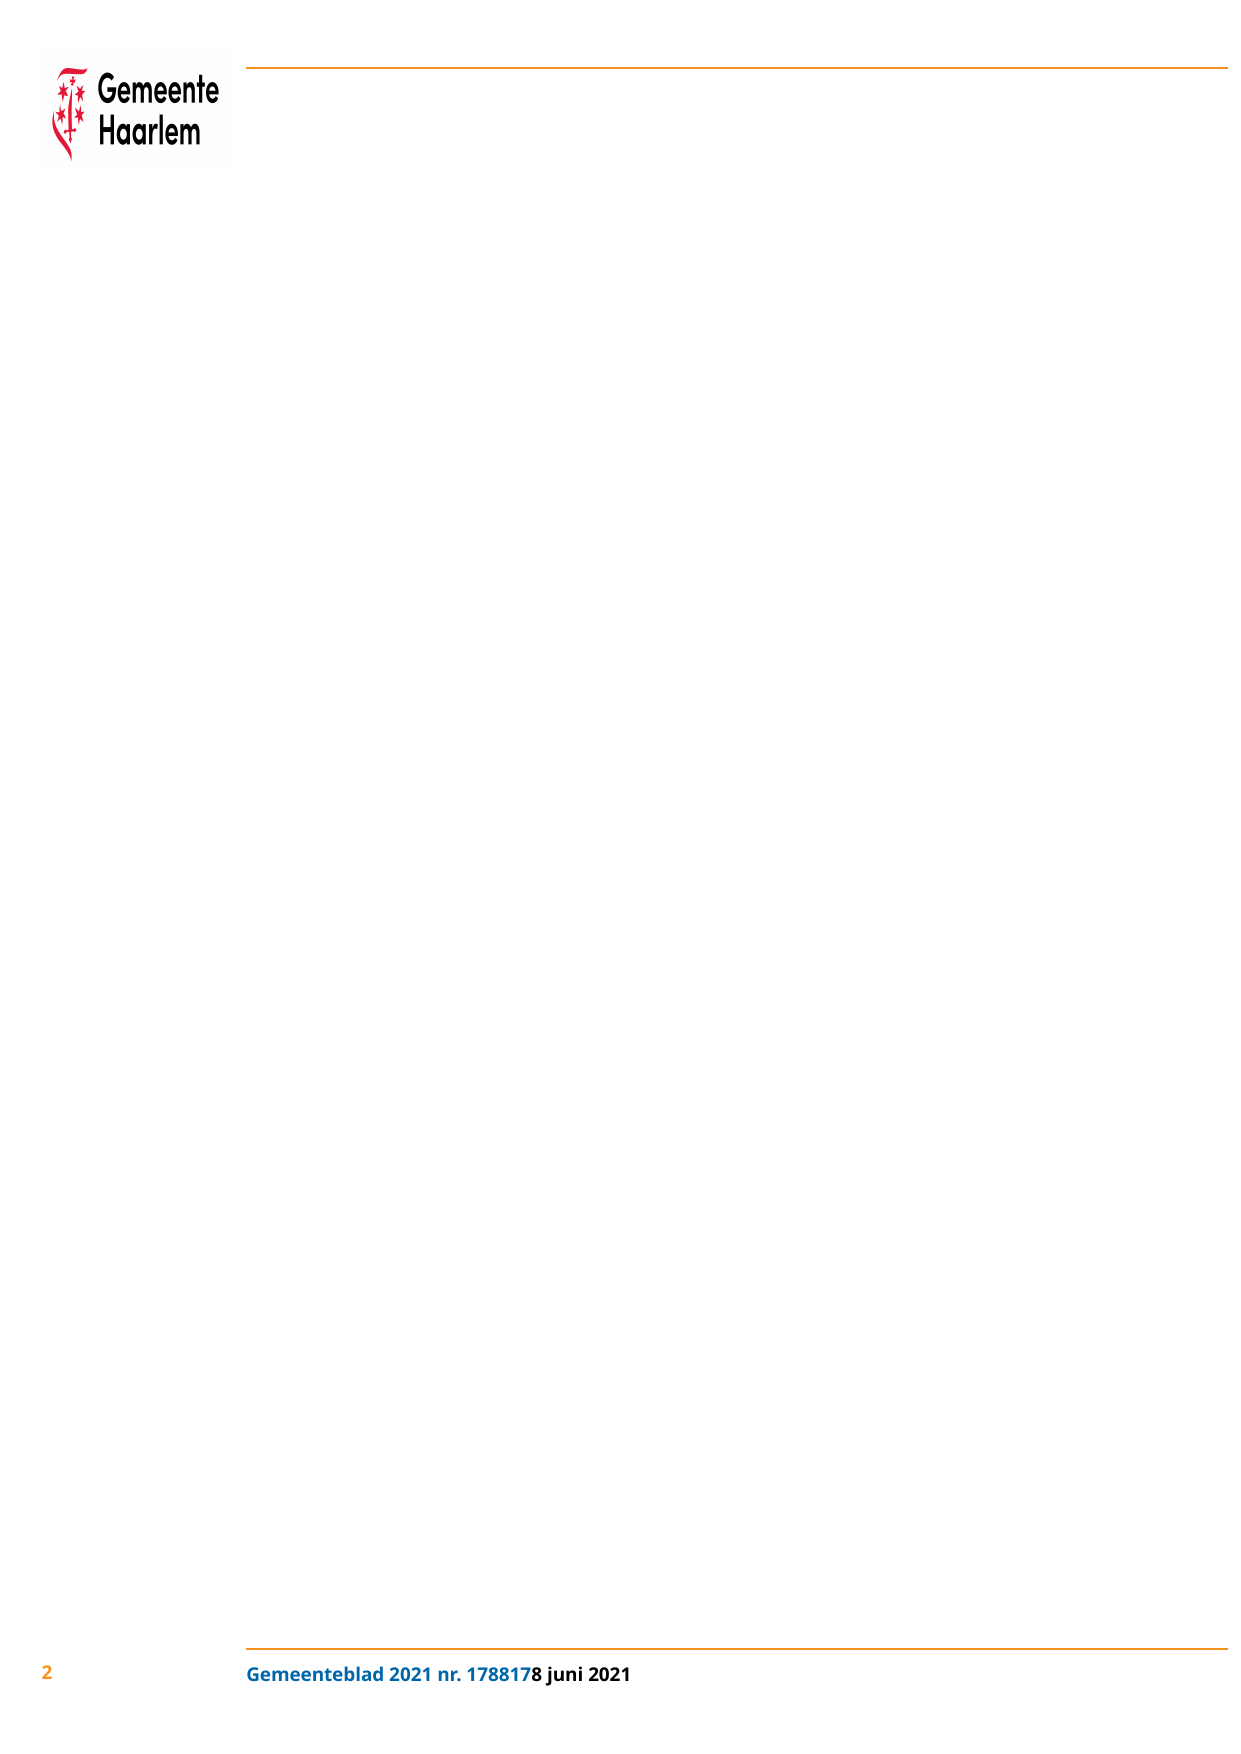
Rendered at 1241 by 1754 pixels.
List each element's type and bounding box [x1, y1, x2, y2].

picture [41, 47, 231, 172]
